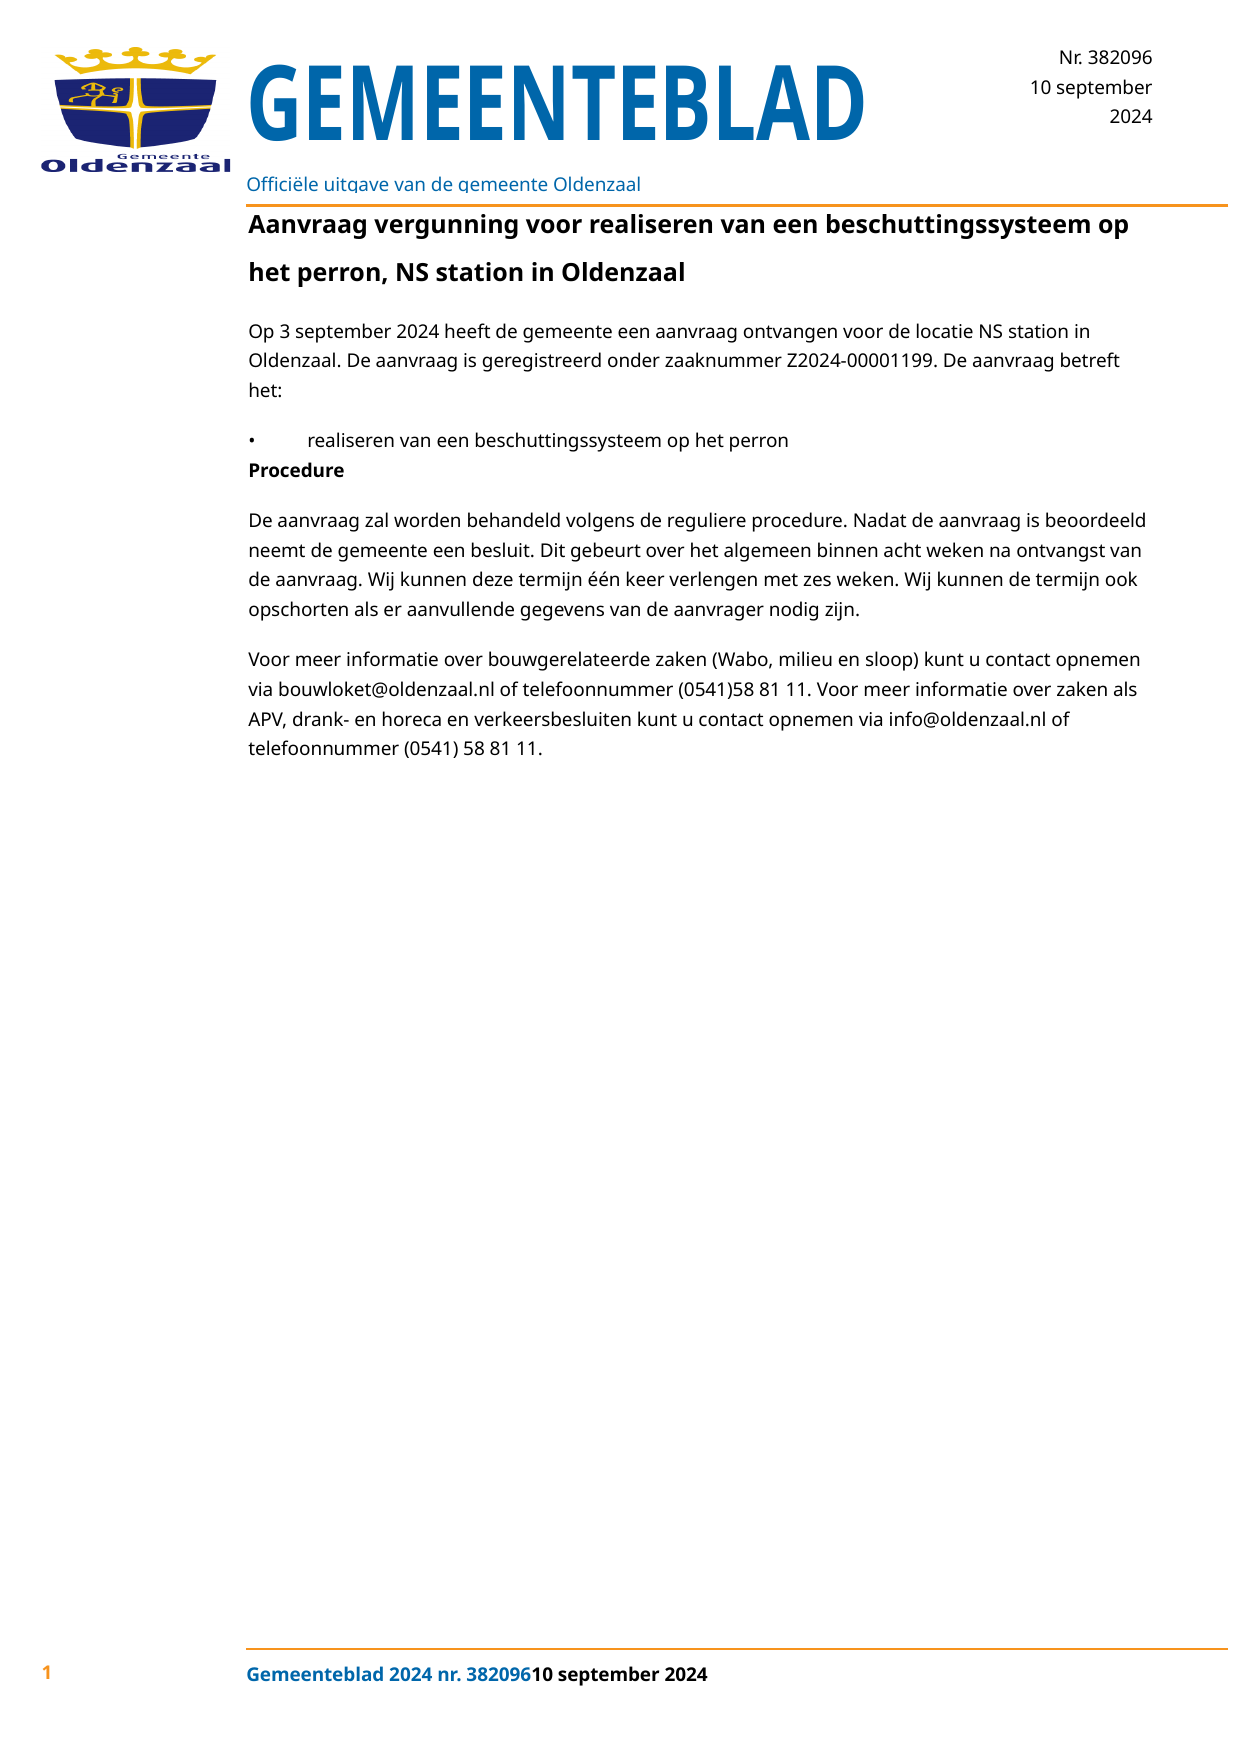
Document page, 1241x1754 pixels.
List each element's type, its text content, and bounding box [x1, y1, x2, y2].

text Voor meer informatie over bouwgerelateerde zaken (Wabo, milieu en sloop) kunt u contact opnemen via bouwloket@oldenzaal.nl of telefoonnummer (0541)58 81 11. Voor meer informatie over zaken als APV, drank- en horeca en verkeersbesluiten kunt u contact opnemen via info@oldenzaal.nl of telefoonnummer (0541) 58 81 11. [248, 647, 1152, 761]
list realiseren van een beschuttingssysteem op het perron [248, 427, 1152, 453]
text Procedure [248, 457, 1152, 483]
text De aanvraag zal worden behandeld volgens de reguliere procedure. Nadat de aanvraag is beoordeeld neemt de gemeente een besluit. Dit gebeurt over het algemeen binnen acht weken na ontvangst van de aanvraag. Wij kunnen deze termijn één keer verlengen met zes weken. Wij kunnen de termijn ook opschorten als er aanvullende gegevens van de aanvrager nodig zijn. [248, 507, 1152, 622]
picture [41, 47, 231, 172]
text Op 3 september 2024 heeft de gemeente een aanvraag ontvangen voor de locatie NS station in Oldenzaal. De aanvraag is geregistreerd onder zaaknummer Z2024-00001199. De aanvraag betreft het: [248, 318, 1152, 403]
text Aanvraag vergunning voor realiseren van een beschuttingssysteem op het perron, NS station in Oldenzaal [248, 207, 1152, 288]
